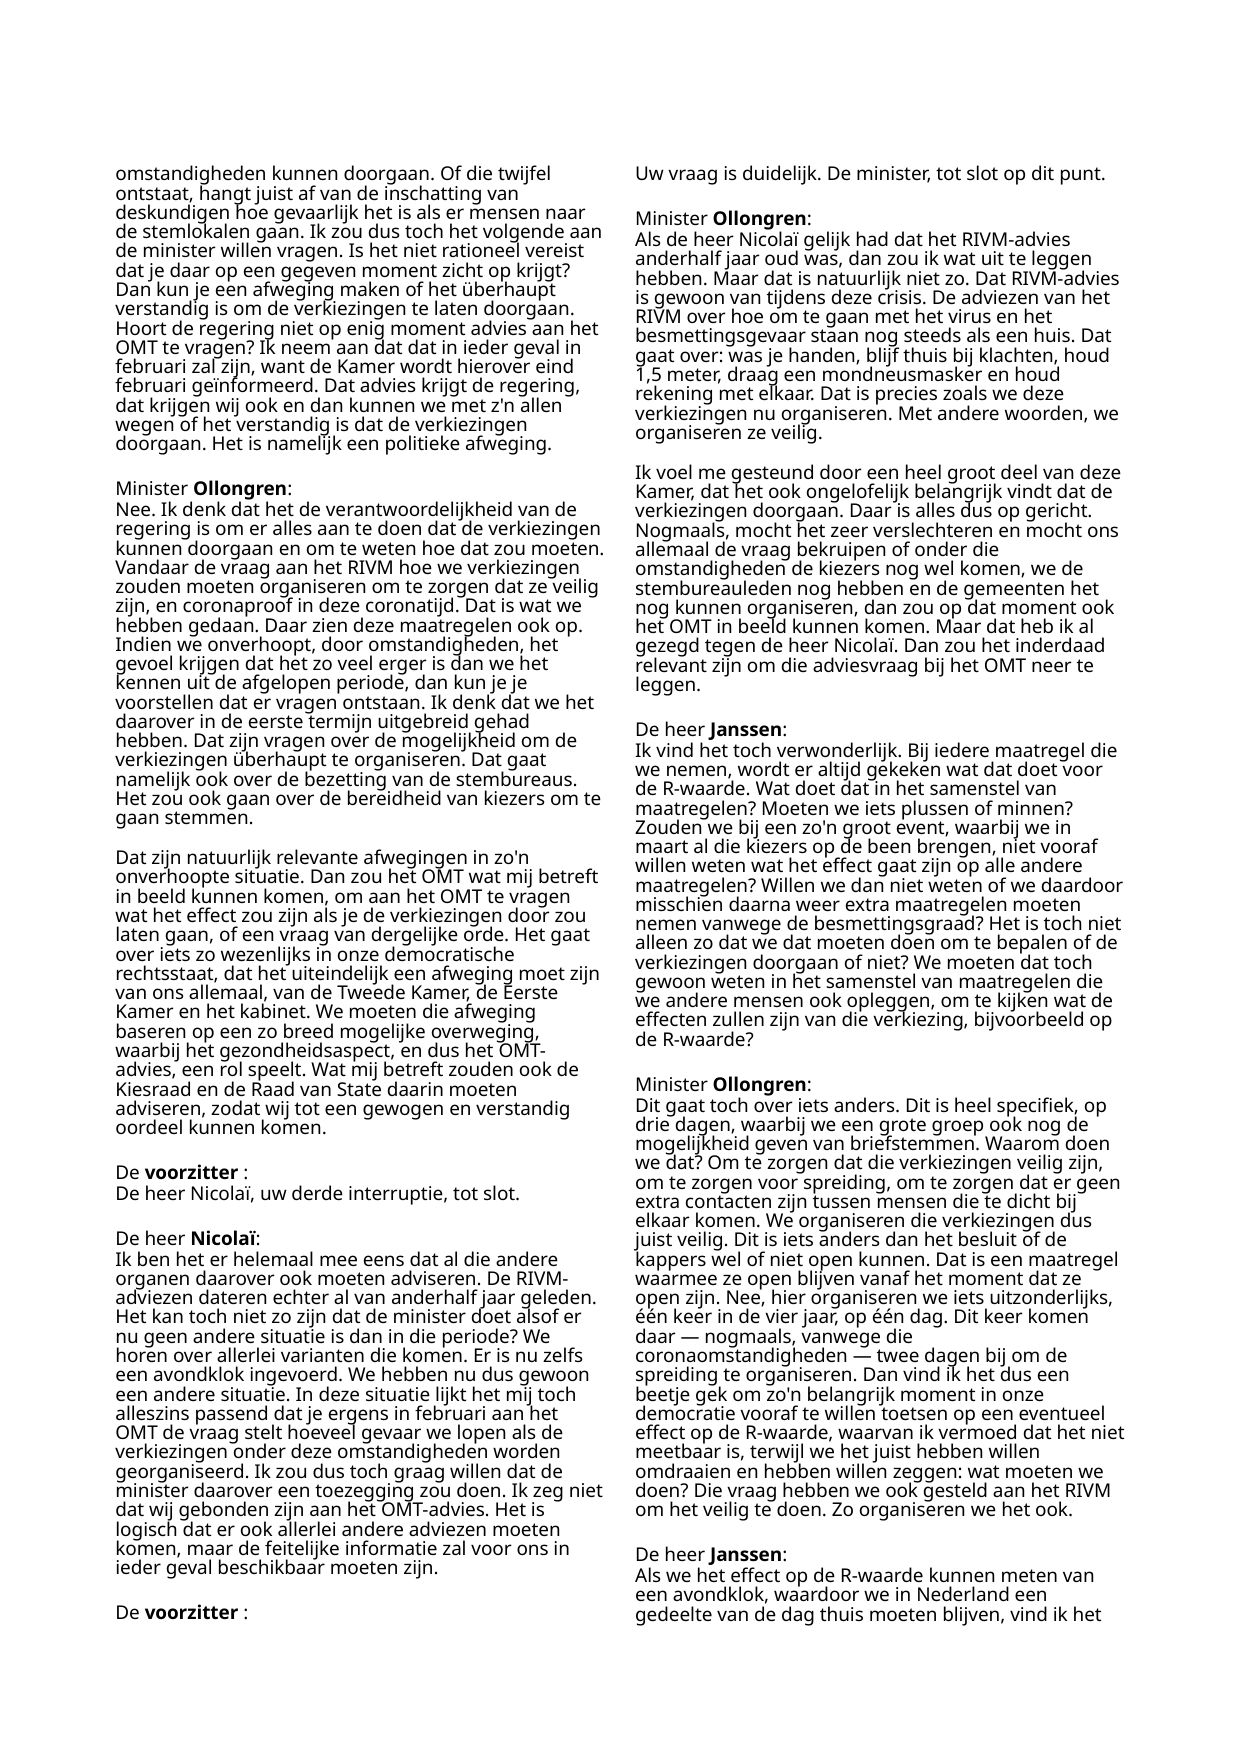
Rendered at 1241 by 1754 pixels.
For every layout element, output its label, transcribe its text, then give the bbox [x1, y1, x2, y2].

text De heer Janssen: [635, 1541, 1125, 1567]
text De heer Nicolaï: [115, 1225, 605, 1251]
text Minister Ollongren: [635, 205, 1125, 231]
text De heer Janssen: [635, 716, 1125, 742]
text De voorzitter : [115, 1159, 605, 1185]
text Nee. Ik denk dat het de verantwoordelijkheid van de regering is om er alles aan te doen dat de verkiezingen kunnen doorgaan en om te weten hoe dat zou moeten. Vandaar de vraag aan het RIVM hoe we verkiezingen zouden moeten organiseren om te zorgen dat ze veilig zijn, en coronaproof in deze coronatijd. Dat is wat we hebben gedaan. Daar zien deze maatregelen ook op. Indien we onverhoopt, door omstandigheden, het gevoel krijgen dat het zo veel erger is dan we het kennen uit de afgelopen periode, dan kun je je voorstellen dat er vragen ontstaan. Ik denk dat we het daarover in de eerste termijn uitgebreid gehad hebben. Dat zijn vragen over de mogelijkheid om de verkiezingen überhaupt te organiseren. Dat gaat namelijk ook over de bezetting van de stembureaus. Het zou ook gaan over de bereidheid van kiezers om te gaan stemmen. [115, 501, 605, 828]
text Minister Ollongren: [635, 1071, 1125, 1097]
text Als de heer Nicolaï gelijk had dat het RIVM-advies anderhalf jaar oud was, dan zou ik wat uit te leggen hebben. Maar dat is natuurlijk niet zo. Dat RIVM-advies is gewoon van tijdens deze crisis. De adviezen van het RIVM over hoe om te gaan met het virus en het besmettingsgevaar staan nog steeds als een huis. Dat gaat over: was je handen, blijf thuis bij klachten, houd 1,5 meter, draag een mondneusmasker en houd rekening met elkaar. Dat is precies zoals we deze verkiezingen nu organiseren. Met andere woorden, we organiseren ze veilig. [635, 231, 1125, 443]
text Ik voel me gesteund door een heel groot deel van deze Kamer, dat het ook ongelofelijk belangrijk vindt dat de verkiezingen doorgaan. Daar is alles dus op gericht. Nogmaals, mocht het zeer verslechteren en mocht ons allemaal de vraag bekruipen of onder die omstandigheden de kiezers nog wel komen, we de stembureauleden nog hebben en de gemeenten het nog kunnen organiseren, dan zou op dat moment ook het OMT in beeld kunnen komen. Maar dat heb ik al gezegd tegen de heer Nicolaï. Dan zou het inderdaad relevant zijn om die adviesvraag bij het OMT neer te leggen. [635, 464, 1125, 695]
text Uw vraag is duidelijk. De minister, tot slot op dit punt. [635, 165, 1125, 184]
text De heer Nicolaï, uw derde interruptie, tot slot. [115, 1185, 605, 1204]
text Dit gaat toch over iets anders. Dit is heel specifiek, op drie dagen, waarbij we een grote groep ook nog de mogelijkheid geven van briefstemmen. Waarom doen we dat? Om te zorgen dat die verkiezingen veilig zijn, om te zorgen voor spreiding, om te zorgen dat er geen extra contacten zijn tussen mensen die te dicht bij elkaar komen. We organiseren die verkiezingen dus juist veilig. Dit is iets anders dan het besluit of de kappers wel of niet open kunnen. Dat is een maatregel waarmee ze open blijven vanaf het moment dat ze open zijn. Nee, hier organiseren we iets uitzonderlijks, één keer in de vier jaar, op één dag. Dit keer komen daar — nogmaals, vanwege die coronaomstandigheden — twee dagen bij om de spreiding te organiseren. Dan vind ik het dus een beetje gek om zo'n belangrijk moment in onze democratie vooraf te willen toetsen op een eventueel effect op de R-waarde, waarvan ik vermoed dat het niet meetbaar is, terwijl we het juist hebben willen omdraaien en hebben willen zeggen: wat moeten we doen? Die vraag hebben we ook gesteld aan het RIVM om het veilig te doen. Zo organiseren we het ook. [635, 1097, 1125, 1521]
text Als we het effect op de R-waarde kunnen meten van een avondklok, waardoor we in Nederland een gedeelte van de dag thuis moeten blijven, vind ik het [635, 1567, 1125, 1625]
text omstandigheden kunnen doorgaan. Of die twijfel ontstaat, hangt juist af van de inschatting van deskundigen hoe gevaarlijk het is als er mensen naar de stemlokalen gaan. Ik zou dus toch het volgende aan de minister willen vragen. Is het niet rationeel vereist dat je daar op een gegeven moment zicht op krijgt? Dan kun je een afweging maken of het überhaupt verstandig is om de verkiezingen te laten doorgaan. Hoort de regering niet op enig moment advies aan het OMT te vragen? Ik neem aan dat dat in ieder geval in februari zal zijn, want de Kamer wordt hierover eind februari geïnformeerd. Dat advies krijgt de regering, dat krijgen wij ook en dan kunnen we met z'n allen wegen of het verstandig is dat de verkiezingen doorgaan. Het is namelijk een politieke afweging. [115, 165, 605, 454]
text Ik ben het er helemaal mee eens dat al die andere organen daarover ook moeten adviseren. De RIVM-adviezen dateren echter al van anderhalf jaar geleden. Het kan toch niet zo zijn dat de minister doet alsof er nu geen andere situatie is dan in die periode? We horen over allerlei varianten die komen. Er is nu zelfs een avondklok ingevoerd. We hebben nu dus gewoon een andere situatie. In deze situatie lijkt het mij toch alleszins passend dat je ergens in februari aan het OMT de vraag stelt hoeveel gevaar we lopen als de verkiezingen onder deze omstandigheden worden georganiseerd. Ik zou dus toch graag willen dat de minister daarover een toezegging zou doen. Ik zeg niet dat wij gebonden zijn aan het OMT-advies. Het is logisch dat er ook allerlei andere adviezen moeten komen, maar de feitelijke informatie zal voor ons in ieder geval beschikbaar moeten zijn. [115, 1251, 605, 1578]
text De voorzitter : [115, 1599, 605, 1625]
text Minister Ollongren: [115, 475, 605, 501]
text Ik vind het toch verwonderlijk. Bij iedere maatregel die we nemen, wordt er altijd gekeken wat dat doet voor de R-waarde. Wat doet dat in het samenstel van maatregelen? Moeten we iets plussen of minnen? Zouden we bij een zo'n groot event, waarbij we in maart al die kiezers op de been brengen, niet vooraf willen weten wat het effect gaat zijn op alle andere maatregelen? Willen we dan niet weten of we daardoor misschien daarna weer extra maatregelen moeten nemen vanwege de besmettingsgraad? Het is toch niet alleen zo dat we dat moeten doen om te bepalen of de verkiezingen doorgaan of niet? We moeten dat toch gewoon weten in het samenstel van maatregelen die we andere mensen ook opleggen, om te kijken wat de effecten zullen zijn van die verkiezing, bijvoorbeeld op de R-waarde? [635, 742, 1125, 1050]
text Dat zijn natuurlijk relevante afwegingen in zo'n onverhoopte situatie. Dan zou het OMT wat mij betreft in beeld kunnen komen, om aan het OMT te vragen wat het effect zou zijn als je de verkiezingen door zou laten gaan, of een vraag van dergelijke orde. Het gaat over iets zo wezenlijks in onze democratische rechtsstaat, dat het uiteindelijk een afweging moet zijn van ons allemaal, van de Tweede Kamer, de Eerste Kamer en het kabinet. We moeten die afweging baseren op een zo breed mogelijke overweging, waarbij het gezondheidsaspect, en dus het OMT-advies, een rol speelt. Wat mij betreft zouden ook de Kiesraad en de Raad van State daarin moeten adviseren, zodat wij tot een gewogen en verstandig oordeel kunnen komen. [115, 849, 605, 1138]
